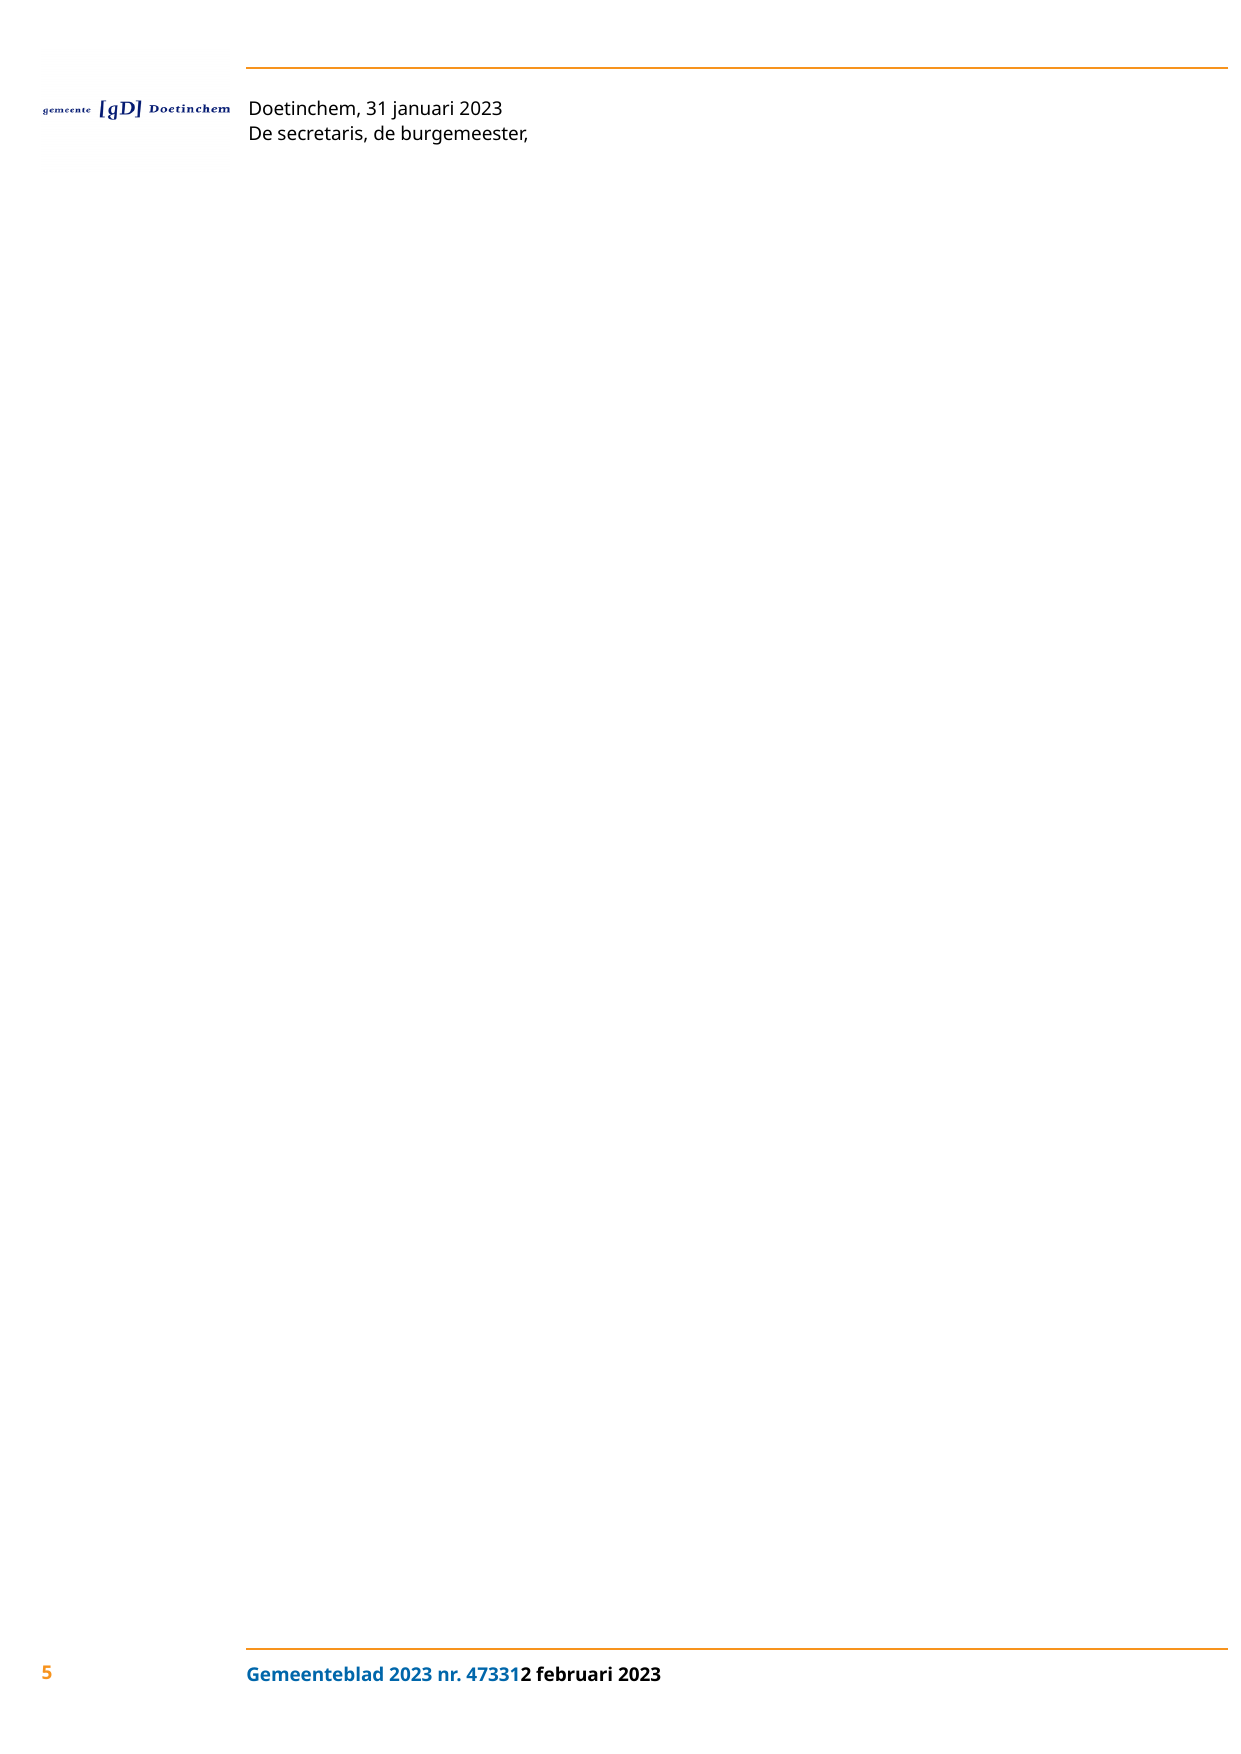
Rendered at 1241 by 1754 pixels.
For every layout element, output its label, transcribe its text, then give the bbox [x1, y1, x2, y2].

picture [41, 47, 231, 172]
text Doetinchem, 31 januari 2023 [248, 95, 1152, 121]
text De secretaris, de burgemeester, [248, 121, 1152, 146]
